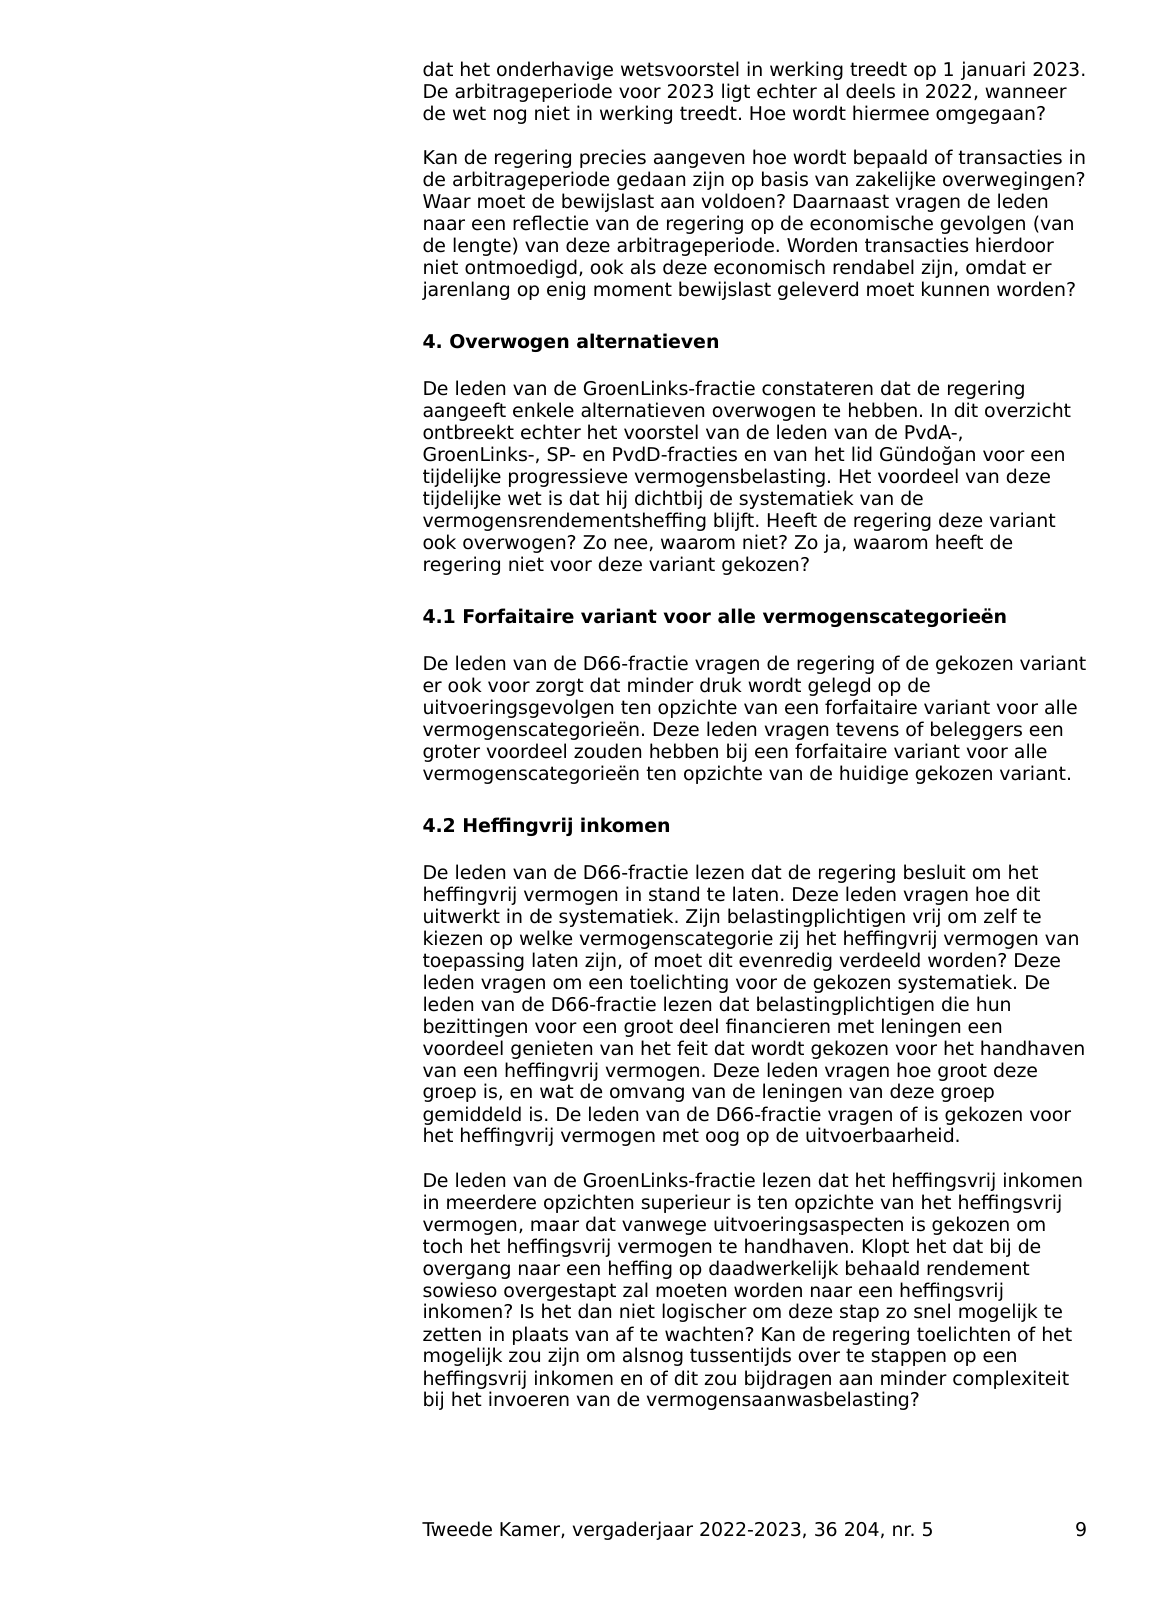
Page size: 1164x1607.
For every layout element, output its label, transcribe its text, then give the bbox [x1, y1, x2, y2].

text Kan de regering precies aangeven hoe wordt bepaald of transacties in de arbitrageperiode gedaan zijn op basis van zakelijke overwegingen? Waar moet de bewijslast aan voldoen? Daarnaast vragen de leden naar een reflectie van de regering op de economische gevolgen (van de lengte) van deze arbitrageperiode. Worden transacties hierdoor niet ontmoedigd, ook als deze economisch rendabel zijn, omdat er jarenlang op enig moment bewijslast geleverd moet kunnen worden? [422, 147, 1087, 301]
subtitle 4. Overwogen alternatieven [422, 331, 1087, 353]
subtitle 4.1 Forfaitaire variant voor alle vermogenscategorieën [422, 606, 1087, 628]
subtitle 4.2 Heffingvrij inkomen [422, 815, 1087, 837]
text De leden van de D66-fractie lezen dat de regering besluit om het heffingvrij vermogen in stand te laten. Deze leden vragen hoe dit uitwerkt in de systematiek. Zijn belastingplichtigen vrij om zelf te kiezen op welke vermogenscategorie zij het heffingvrij vermogen van toepassing laten zijn, of moet dit evenredig verdeeld worden? Deze leden vragen om een toelichting voor de gekozen systematiek. De leden van de D66-fractie lezen dat belastingplichtigen die hun bezittingen voor een groot deel financieren met leningen een voordeel genieten van het feit dat wordt gekozen voor het handhaven van een heffingvrij vermogen. Deze leden vragen hoe groot deze groep is, en wat de omvang van de leningen van deze groep gemiddeld is. De leden van de D66-fractie vragen of is gekozen voor het heffingvrij vermogen met oog op de uitvoerbaarheid. [422, 862, 1087, 1147]
text De leden van de GroenLinks-fractie constateren dat de regering aangeeft enkele alternatieven overwogen te hebben. In dit overzicht ontbreekt echter het voorstel van de leden van de PvdA-, GroenLinks-, SP- en PvdD-fracties en van het lid Gündoğan voor een tijdelijke progressieve vermogensbelasting. Het voordeel van deze tijdelijke wet is dat hij dichtbij de systematiek van de vermogensrendementsheffing blijft. Heeft de regering deze variant ook overwogen? Zo nee, waarom niet? Zo ja, waarom heeft de regering niet voor deze variant gekozen? [422, 378, 1087, 576]
text dat het onderhavige wetsvoorstel in werking treedt op 1 januari 2023. De arbitrageperiode voor 2023 ligt echter al deels in 2022, wanneer de wet nog niet in werking treedt. Hoe wordt hiermee omgegaan? [422, 59, 1087, 125]
text De leden van de GroenLinks-fractie lezen dat het heffingsvrij inkomen in meerdere opzichten superieur is ten opzichte van het heffingsvrij vermogen, maar dat vanwege uitvoeringsaspecten is gekozen om toch het heffingsvrij vermogen te handhaven. Klopt het dat bij de overgang naar een heffing op daadwerkelijk behaald rendement sowieso overgestapt zal moeten worden naar een heffingsvrij inkomen? Is het dan niet logischer om deze stap zo snel mogelijk te zetten in plaats van af te wachten? Kan de regering toelichten of het mogelijk zou zijn om alsnog tussentijds over te stappen op een heffingsvrij inkomen en of dit zou bijdragen aan minder complexiteit bij het invoeren van de vermogensaanwasbelasting? [422, 1169, 1087, 1411]
text De leden van de D66-fractie vragen de regering of de gekozen variant er ook voor zorgt dat minder druk wordt gelegd op de uitvoeringsgevolgen ten opzichte van een forfaitaire variant voor alle vermogenscategorieën. Deze leden vragen tevens of beleggers een groter voordeel zouden hebben bij een forfaitaire variant voor alle vermogenscategorieën ten opzichte van de huidige gekozen variant. [422, 653, 1087, 785]
